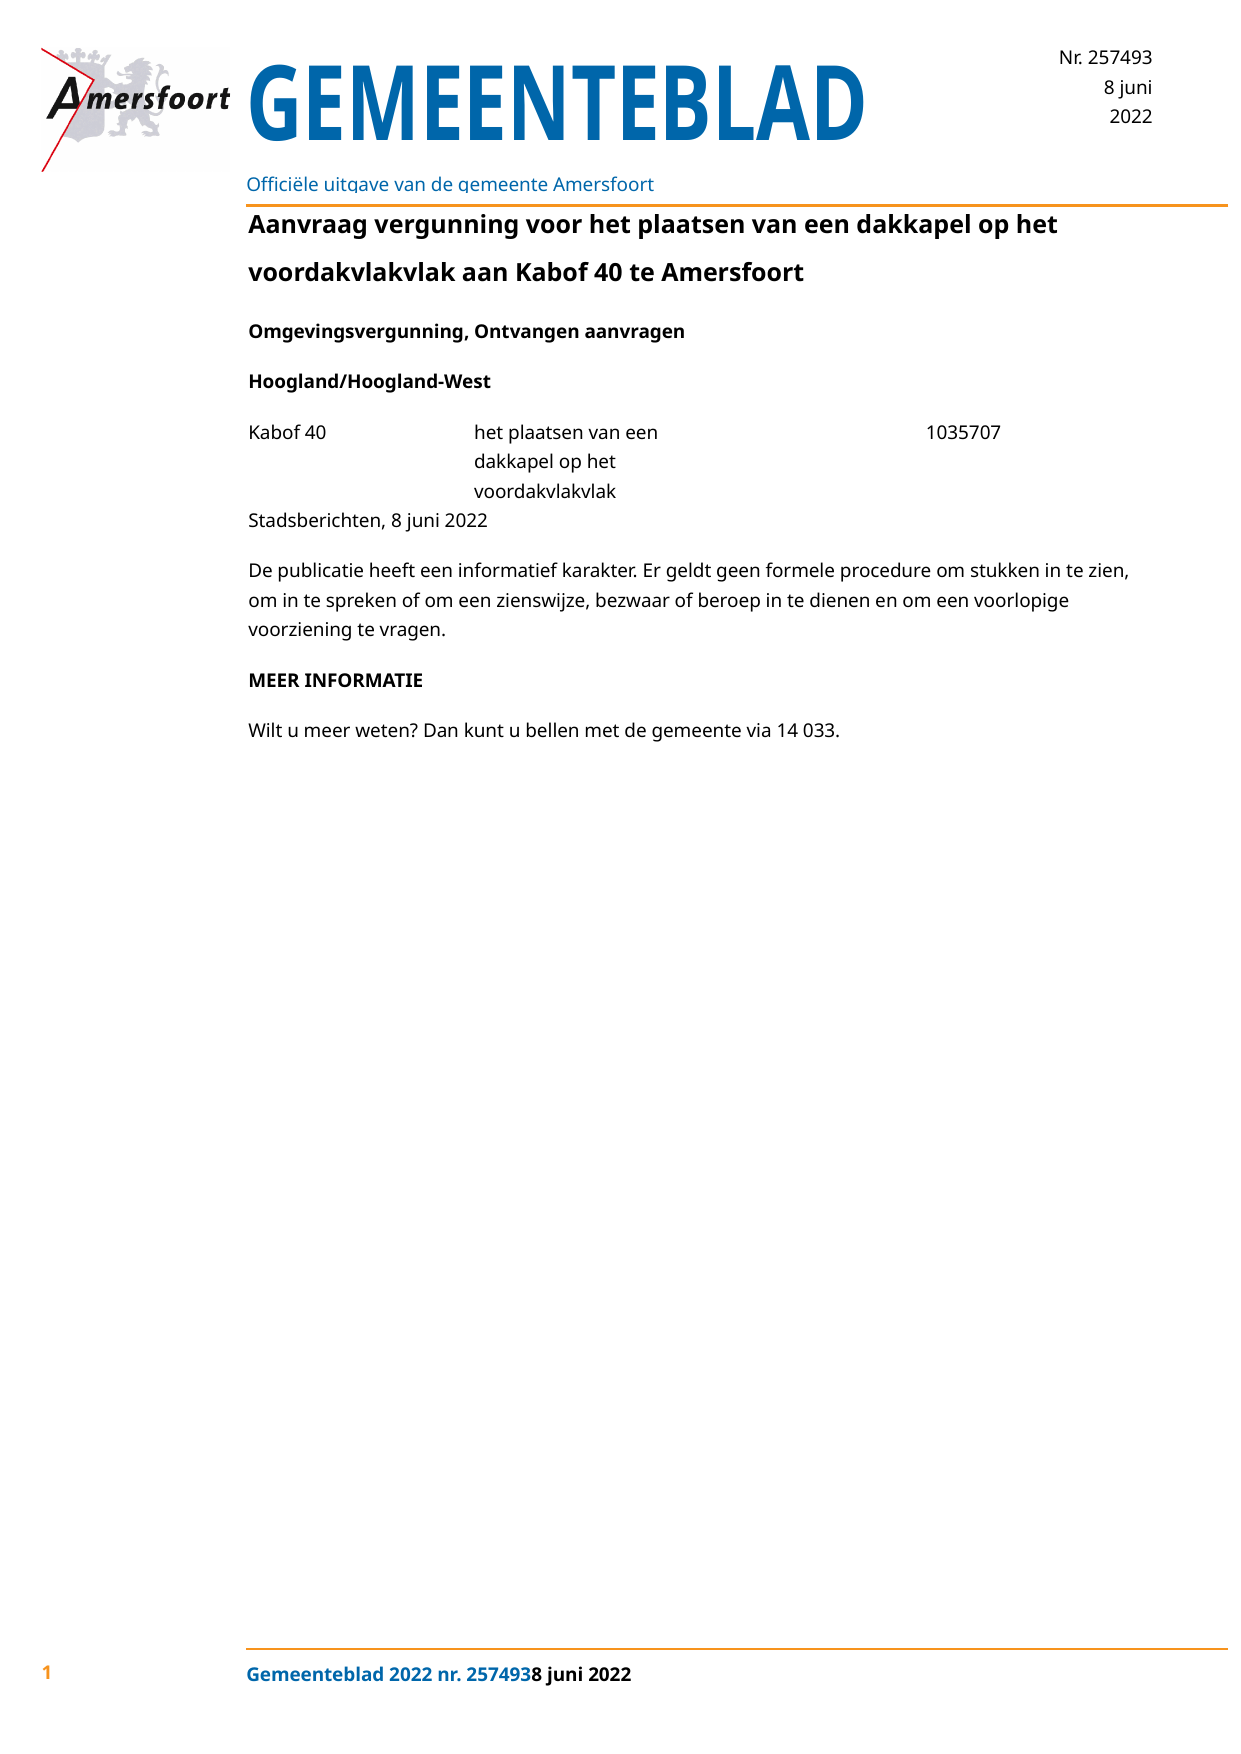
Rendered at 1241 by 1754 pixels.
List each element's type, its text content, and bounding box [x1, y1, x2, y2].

text Omgevingsvergunning, Ontvangen aanvragen [248, 318, 1152, 344]
text MEER INFORMATIE [248, 667, 1152, 693]
text De publicatie heeft een informatief karakter. Er geldt geen formele procedure om stukken in te zien, om in te spreken of om een zienswijze, bezwaar of beroep in te dienen en om een voorlopige voorziening te vragen. [248, 557, 1152, 642]
text Wilt u meer weten? Dan kunt u bellen met de gemeente via 14 033. [248, 717, 1152, 743]
table_header het plaatsen van een dakkapel op het voordakvlakvlak [474, 419, 700, 504]
picture [41, 47, 231, 172]
table_header 1035707 [926, 419, 1152, 504]
text Aanvraag vergunning voor het plaatsen van een dakkapel op het voordakvlakvlak aan Kabof 40 te Amersfoort [248, 207, 1152, 288]
text Stadsberichten, 8 juni 2022 [248, 507, 1152, 533]
table_header [700, 419, 926, 504]
table_header Kabof 40 [248, 419, 474, 504]
text Hoogland/Hoogland-West [248, 368, 1152, 394]
